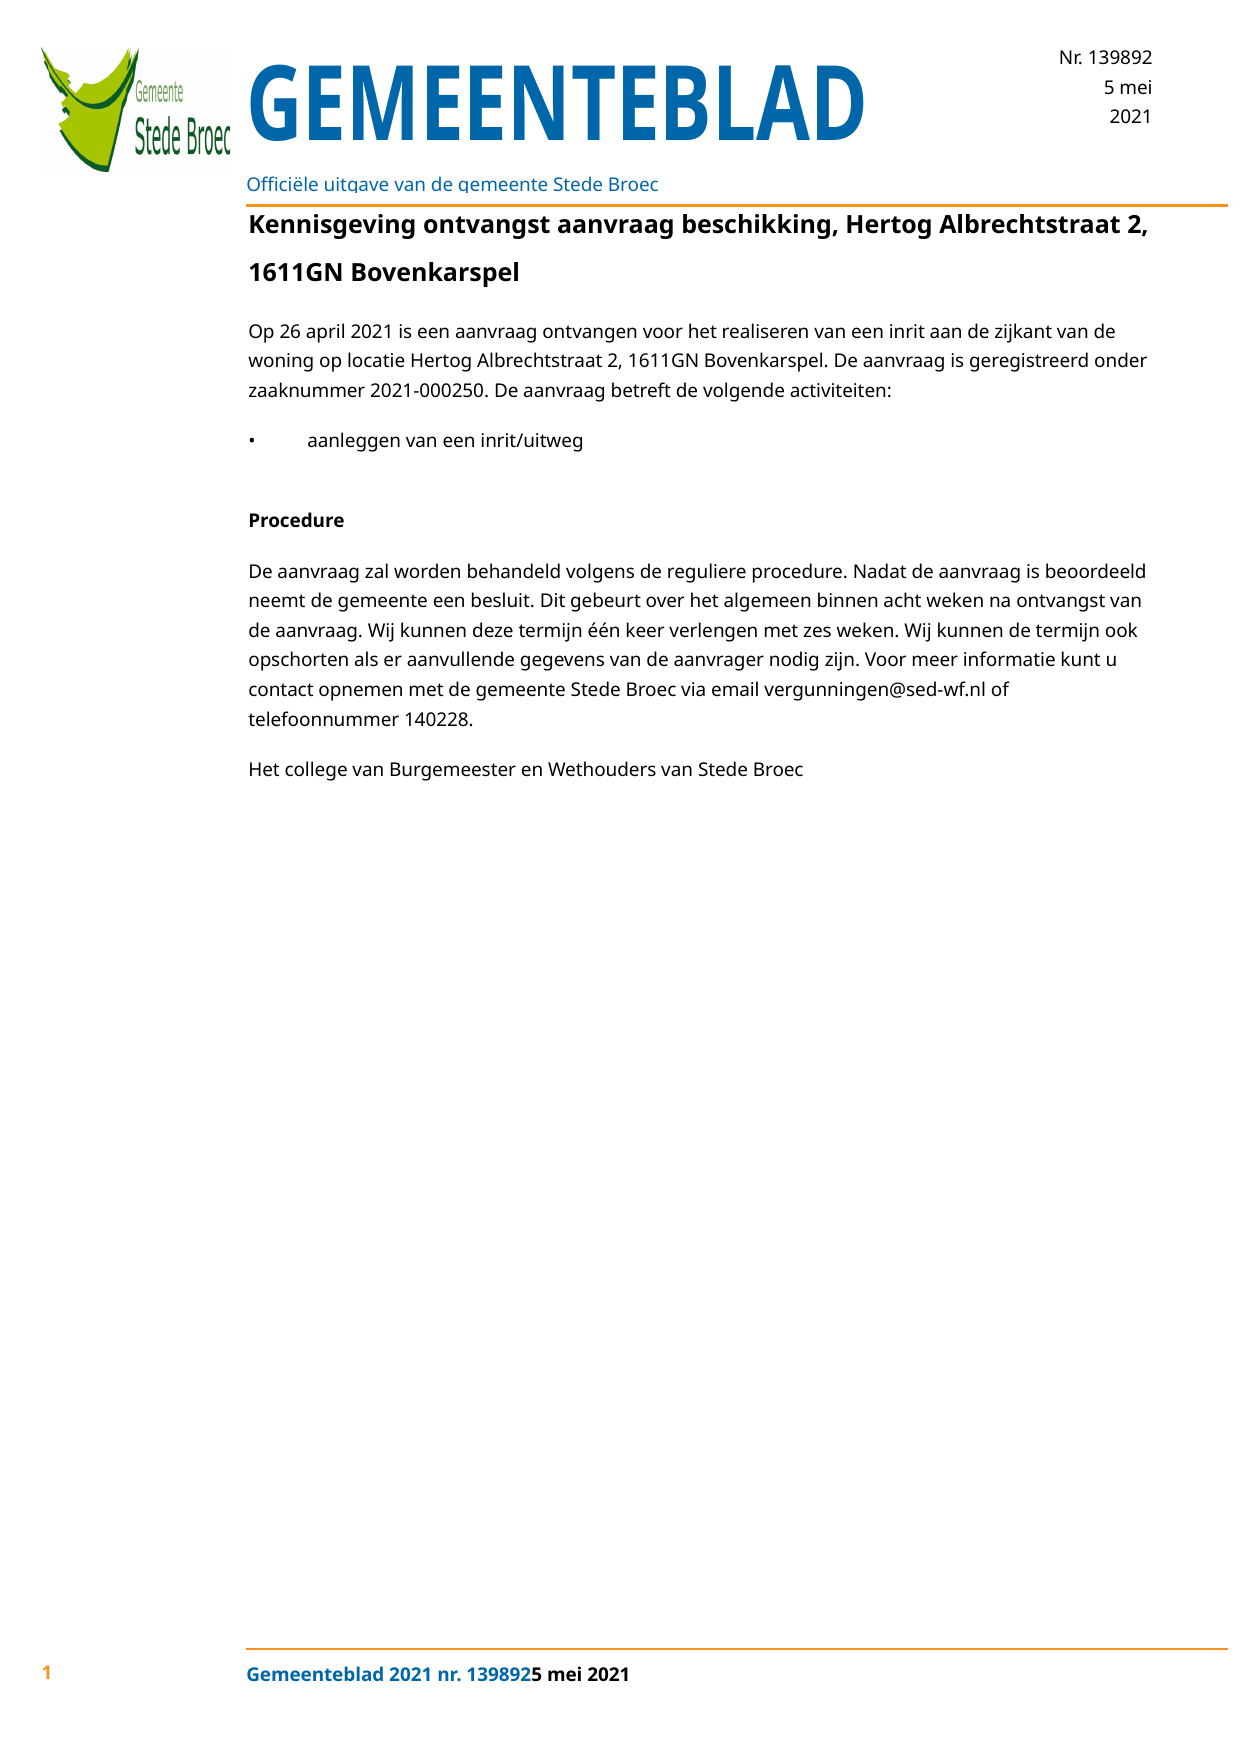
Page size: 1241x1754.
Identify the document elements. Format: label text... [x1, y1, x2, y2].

text Op 26 april 2021 is een aanvraag ontvangen voor het realiseren van een inrit aan de zijkant van de woning op locatie Hertog Albrechtstraat 2, 1611GN Bovenkarspel. De aanvraag is geregistreerd onder zaaknummer 2021-000250. De aanvraag betreft de volgende activiteiten: [248, 318, 1152, 403]
picture [41, 47, 231, 172]
text Procedure [248, 507, 1152, 533]
text Kennisgeving ontvangst aanvraag beschikking, Hertog Albrechtstraat 2, 1611GN Bovenkarspel [248, 207, 1152, 288]
text De aanvraag zal worden behandeld volgens de reguliere procedure. Nadat de aanvraag is beoordeeld neemt de gemeente een besluit. Dit gebeurt over het algemeen binnen acht weken na ontvangst van de aanvraag. Wij kunnen deze termijn één keer verlengen met zes weken. Wij kunnen de termijn ook opschorten als er aanvullende gegevens van de aanvrager nodig zijn. Voor meer informatie kunt u contact opnemen met de gemeente Stede Broec via email vergunningen@sed-wf.nl of telefoonnummer 140228. [248, 558, 1152, 732]
text Het college van Burgemeester en Wethouders van Stede Broec [248, 756, 1152, 782]
list aanleggen van een inrit/uitweg [248, 427, 1152, 453]
